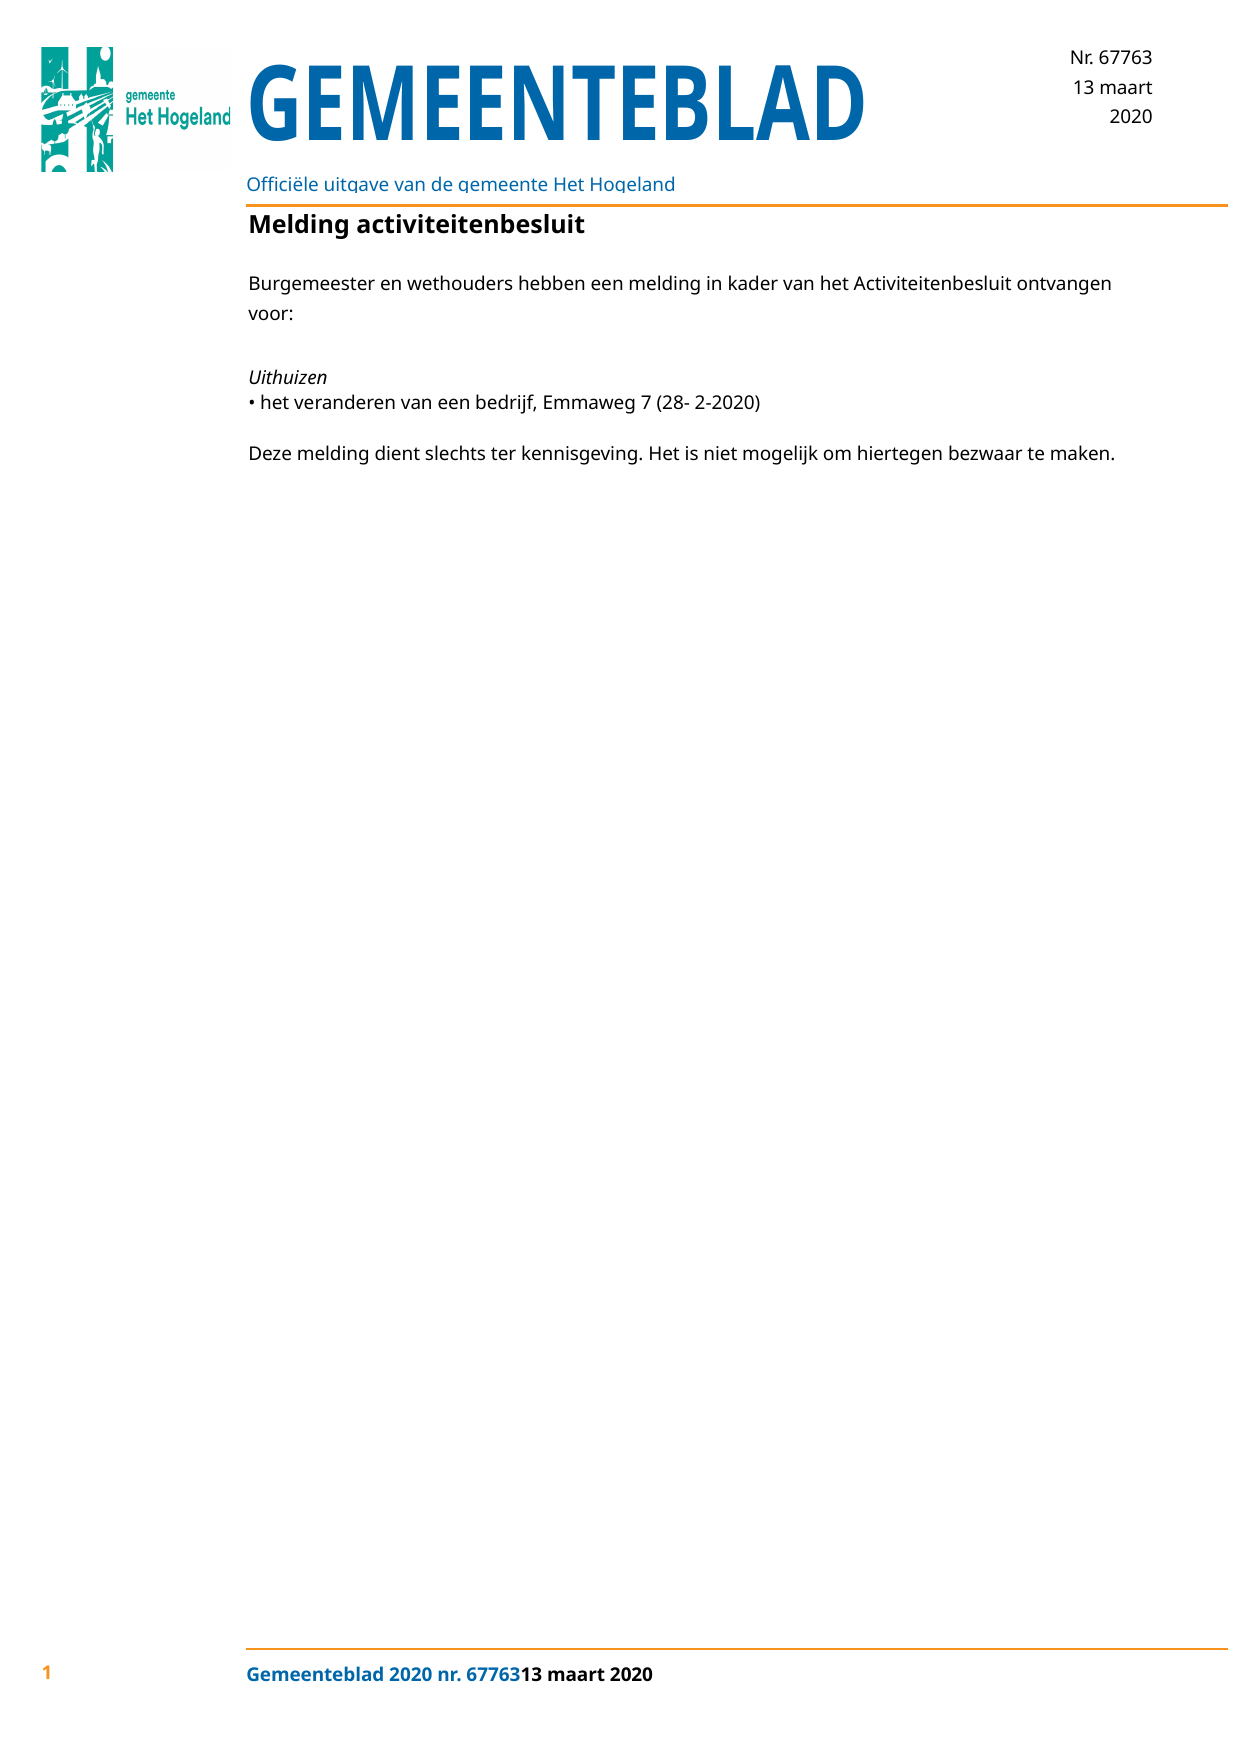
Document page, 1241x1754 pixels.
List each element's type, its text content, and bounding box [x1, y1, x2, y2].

text Melding activiteitenbesluit [248, 207, 1152, 241]
text Deze melding dient slechts ter kennisgeving. Het is niet mogelijk om hiertegen bezwaar te maken. [248, 440, 1152, 466]
text Uithuizen [248, 364, 1152, 389]
text Burgemeester en wethouders hebben een melding in kader van het Activiteitenbesluit ontvangen voor: [248, 270, 1152, 326]
text • het veranderen van een bedrijf, Emmaweg 7 (28- 2-2020) [248, 389, 1152, 415]
picture [41, 47, 231, 172]
